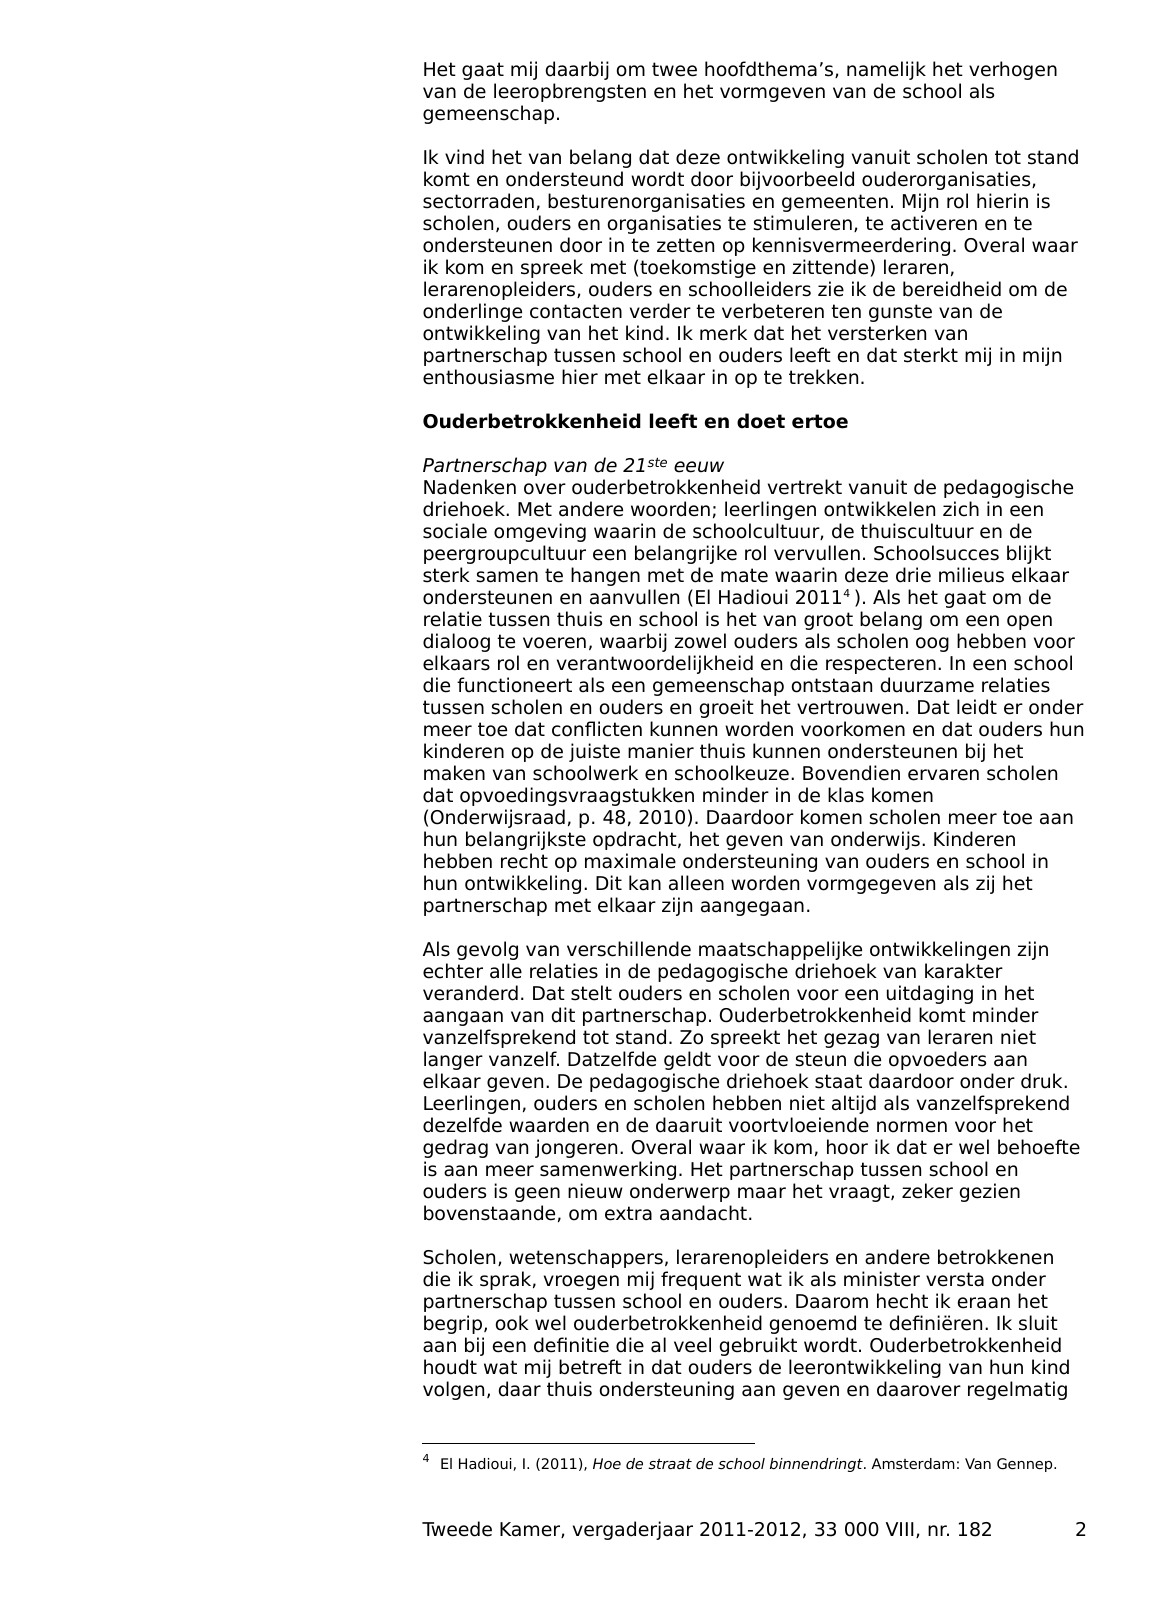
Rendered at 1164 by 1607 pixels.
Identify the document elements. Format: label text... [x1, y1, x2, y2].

subtitle Partnerschap van de 21ste eeuw [422, 455, 1087, 477]
subtitle Ouderbetrokkenheid leeft en doet ertoe [422, 411, 1087, 433]
text El Hadioui, I. (2011), Hoe de straat de school binnendringt. Amsterdam: Van Gennep. [422, 1452, 1087, 1474]
text Als gevolg van verschillende maatschappelijke ontwikkelingen zijn echter alle relaties in de pedagogische driehoek van karakter veranderd. Dat stelt ouders en scholen voor een uitdaging in het aangaan van dit partnerschap. Ouderbetrokkenheid komt minder vanzelfsprekend tot stand. Zo spreekt het gezag van leraren niet langer vanzelf. Datzelfde geldt voor de steun die opvoeders aan elkaar geven. De pedagogische driehoek staat daardoor onder druk. Leerlingen, ouders en scholen hebben niet altijd als vanzelfsprekend dezelfde waarden en de daaruit voortvloeiende normen voor het gedrag van jongeren. Overal waar ik kom, hoor ik dat er wel behoefte is aan meer samenwerking. Het partnerschap tussen school en ouders is geen nieuw onderwerp maar het vraagt, zeker gezien bovenstaande, om extra aandacht. [422, 939, 1087, 1225]
text Nadenken over ouderbetrokkenheid vertrekt vanuit de pedagogische driehoek. Met andere woorden; leerlingen ontwikkelen zich in een sociale omgeving waarin de schoolcultuur, de thuiscultuur en de peergroupcultuur een belangrijke rol vervullen. Schoolsucces blijkt sterk samen te hangen met de mate waarin deze drie milieus elkaar ondersteunen en aanvullen (El Hadioui 2011). Als het gaat om de relatie tussen thuis en school is het van groot belang om een open dialoog te voeren, waarbij zowel ouders als scholen oog hebben voor elkaars rol en verantwoordelijkheid en die respecteren. In een school die functioneert als een gemeenschap ontstaan duurzame relaties tussen scholen en ouders en groeit het vertrouwen. Dat leidt er onder meer toe dat conflicten kunnen worden voorkomen en dat ouders hun kinderen op de juiste manier thuis kunnen ondersteunen bij het maken van schoolwerk en schoolkeuze. Bovendien ervaren scholen dat opvoedingsvraagstukken minder in de klas komen (Onderwijsraad, p. 48, 2010). Daardoor komen scholen meer toe aan hun belangrijkste opdracht, het geven van onderwijs. Kinderen hebben recht op maximale ondersteuning van ouders en school in hun ontwikkeling. Dit kan alleen worden vormgegeven als zij het partnerschap met elkaar zijn aangegaan. [422, 477, 1087, 917]
text Het gaat mij daarbij om twee hoofdthema’s, namelijk het verhogen van de leeropbrengsten en het vormgeven van de school als gemeenschap. [422, 59, 1087, 125]
text Scholen, wetenschappers, lerarenopleiders en andere betrokkenen die ik sprak, vroegen mij frequent wat ik als minister versta onder partnerschap tussen school en ouders. Daarom hecht ik eraan het begrip, ook wel ouderbetrokkenheid genoemd te definiëren. Ik sluit aan bij een definitie die al veel gebruikt wordt. Ouderbetrokkenheid houdt wat mij betreft in dat ouders de leerontwikkeling van hun kind volgen, daar thuis ondersteuning aan geven en daarover regelmatig [422, 1247, 1087, 1401]
text Ik vind het van belang dat deze ontwikkeling vanuit scholen tot stand komt en ondersteund wordt door bijvoorbeeld ouderorganisaties, sectorraden, besturenorganisaties en gemeenten. Mijn rol hierin is scholen, ouders en organisaties te stimuleren, te activeren en te ondersteunen door in te zetten op kennisvermeerdering. Overal waar ik kom en spreek met (toekomstige en zittende) leraren, lerarenopleiders, ouders en schoolleiders zie ik de bereidheid om de onderlinge contacten verder te verbeteren ten gunste van de ontwikkeling van het kind. Ik merk dat het versterken van partnerschap tussen school en ouders leeft en dat sterkt mij in mijn enthousiasme hier met elkaar in op te trekken. [422, 147, 1087, 389]
